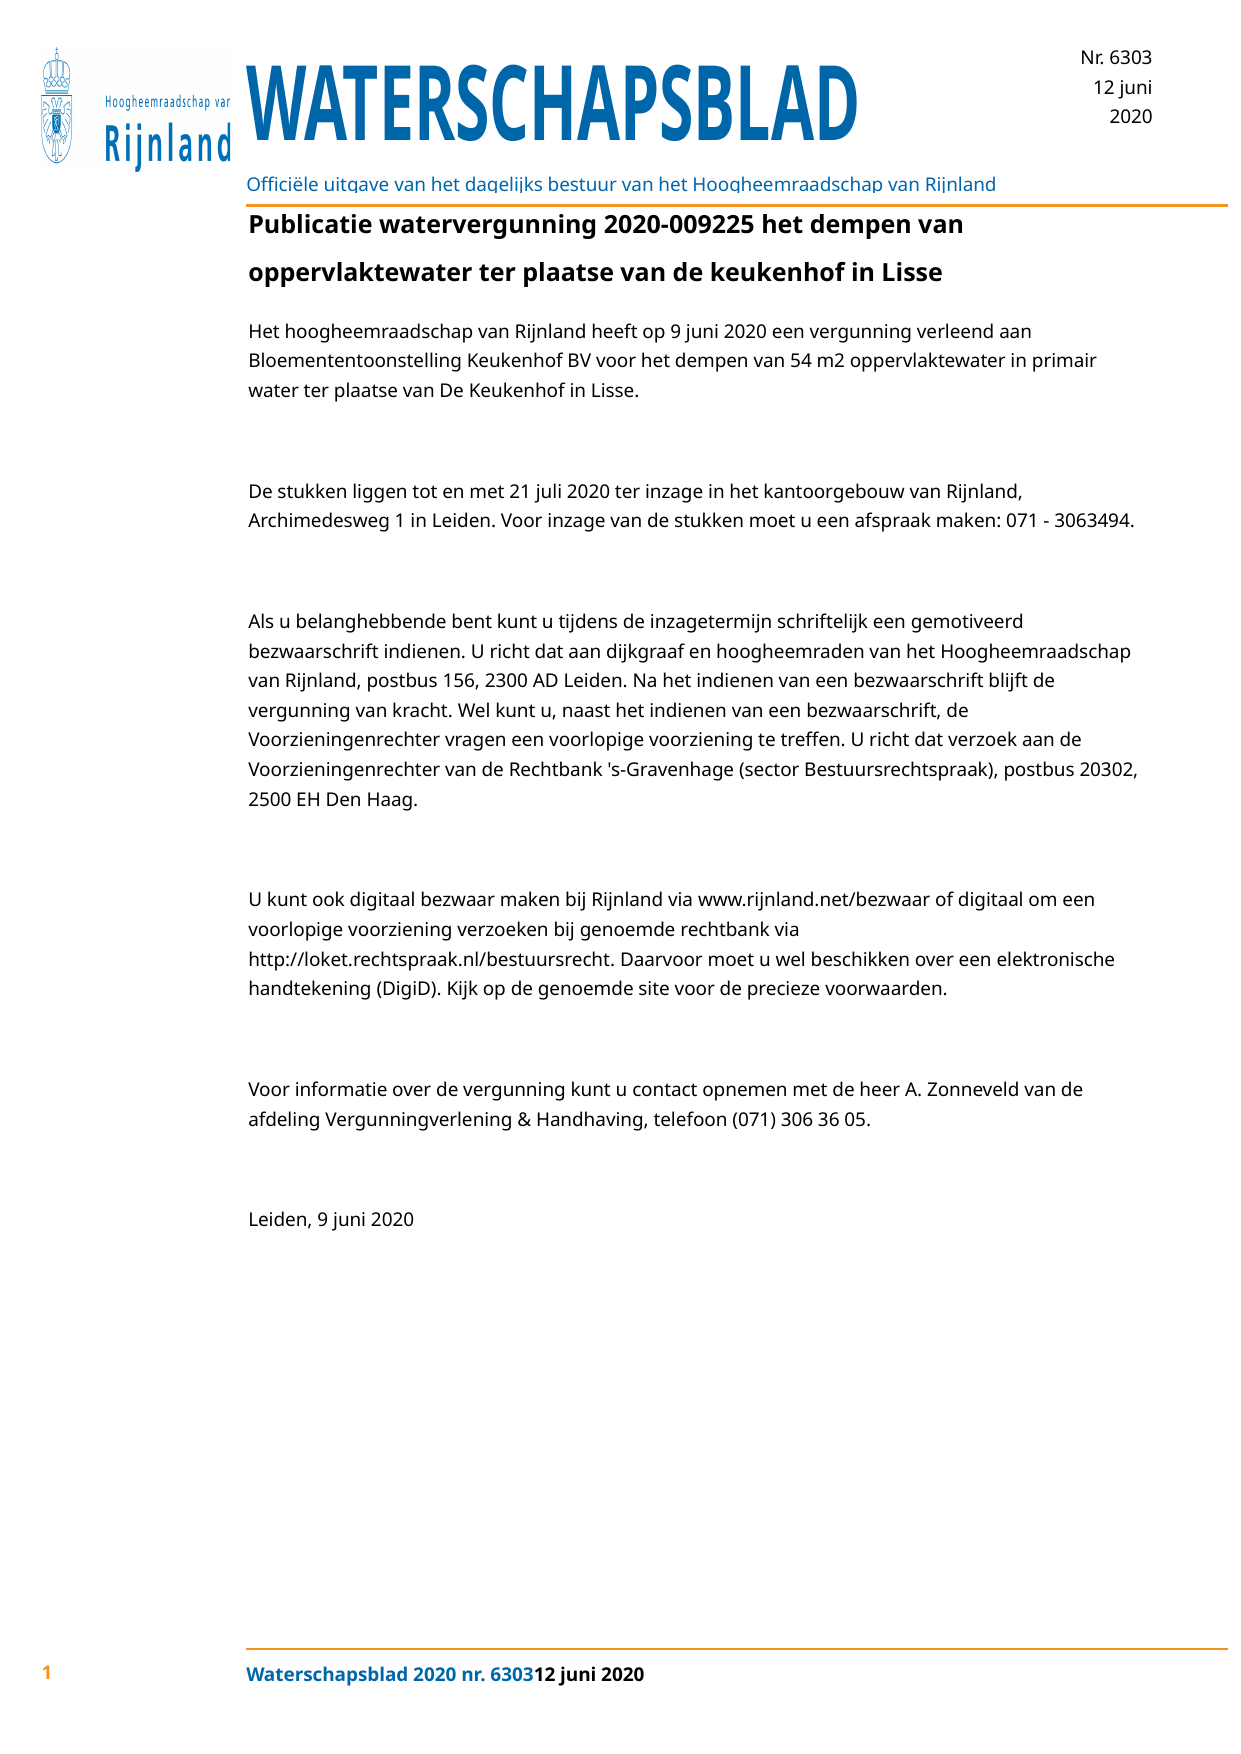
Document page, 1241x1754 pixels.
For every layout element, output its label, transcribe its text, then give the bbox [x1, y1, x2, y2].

text U kunt ook digitaal bezwaar maken bij Rijnland via www.rijnland.net/bezwaar of digitaal om een voorlopige voorziening verzoeken bij genoemde rechtbank via http://loket.rechtspraak.nl/bestuursrecht. Daarvoor moet u wel beschikken over een elektronische handtekening (DigiD). Kijk op de genoemde site voor de precieze voorwaarden. [248, 887, 1152, 1001]
text De stukken liggen tot en met 21 juli 2020 ter inzage in het kantoorgebouw van Rijnland, Archimedesweg 1 in Leiden. Voor inzage van de stukken moet u een afspraak maken: 071 - 3063494. [248, 478, 1152, 533]
picture [41, 47, 231, 172]
text Als u belanghebbende bent kunt u tijdens de inzagetermijn schriftelijk een gemotiveerd bezwaarschrift indienen. U richt dat aan dijkgraaf en hoogheemraden van het Hoogheemraadschap van Rijnland, postbus 156, 2300 AD Leiden. Na het indienen van een bezwaarschrift blijft de vergunning van kracht. Wel kunt u, naast het indienen van een bezwaarschrift, de Voorzieningenrechter vragen een voorlopige voorziening te treffen. U richt dat verzoek aan de Voorzieningenrechter van de Rechtbank 's-Gravenhage (sector Bestuursrechtspraak), postbus 20302, 2500 EH Den Haag. [248, 608, 1152, 812]
text Publicatie watervergunning 2020-009225 het dempen van oppervlaktewater ter plaatse van de keukenhof in Lisse [248, 207, 1152, 288]
text Voor informatie over de vergunning kunt u contact opnemen met de heer A. Zonneveld van de afdeling Vergunningverlening & Handhaving, telefoon (071) 306 36 05. [248, 1076, 1152, 1132]
text Leiden, 9 juni 2020 [248, 1207, 1152, 1232]
text Het hoogheemraadschap van Rijnland heeft op 9 juni 2020 een vergunning verleend aan Bloemententoonstelling Keukenhof BV voor het dempen van 54 m2 oppervlaktewater in primair water ter plaatse van De Keukenhof in Lisse. [248, 318, 1152, 403]
